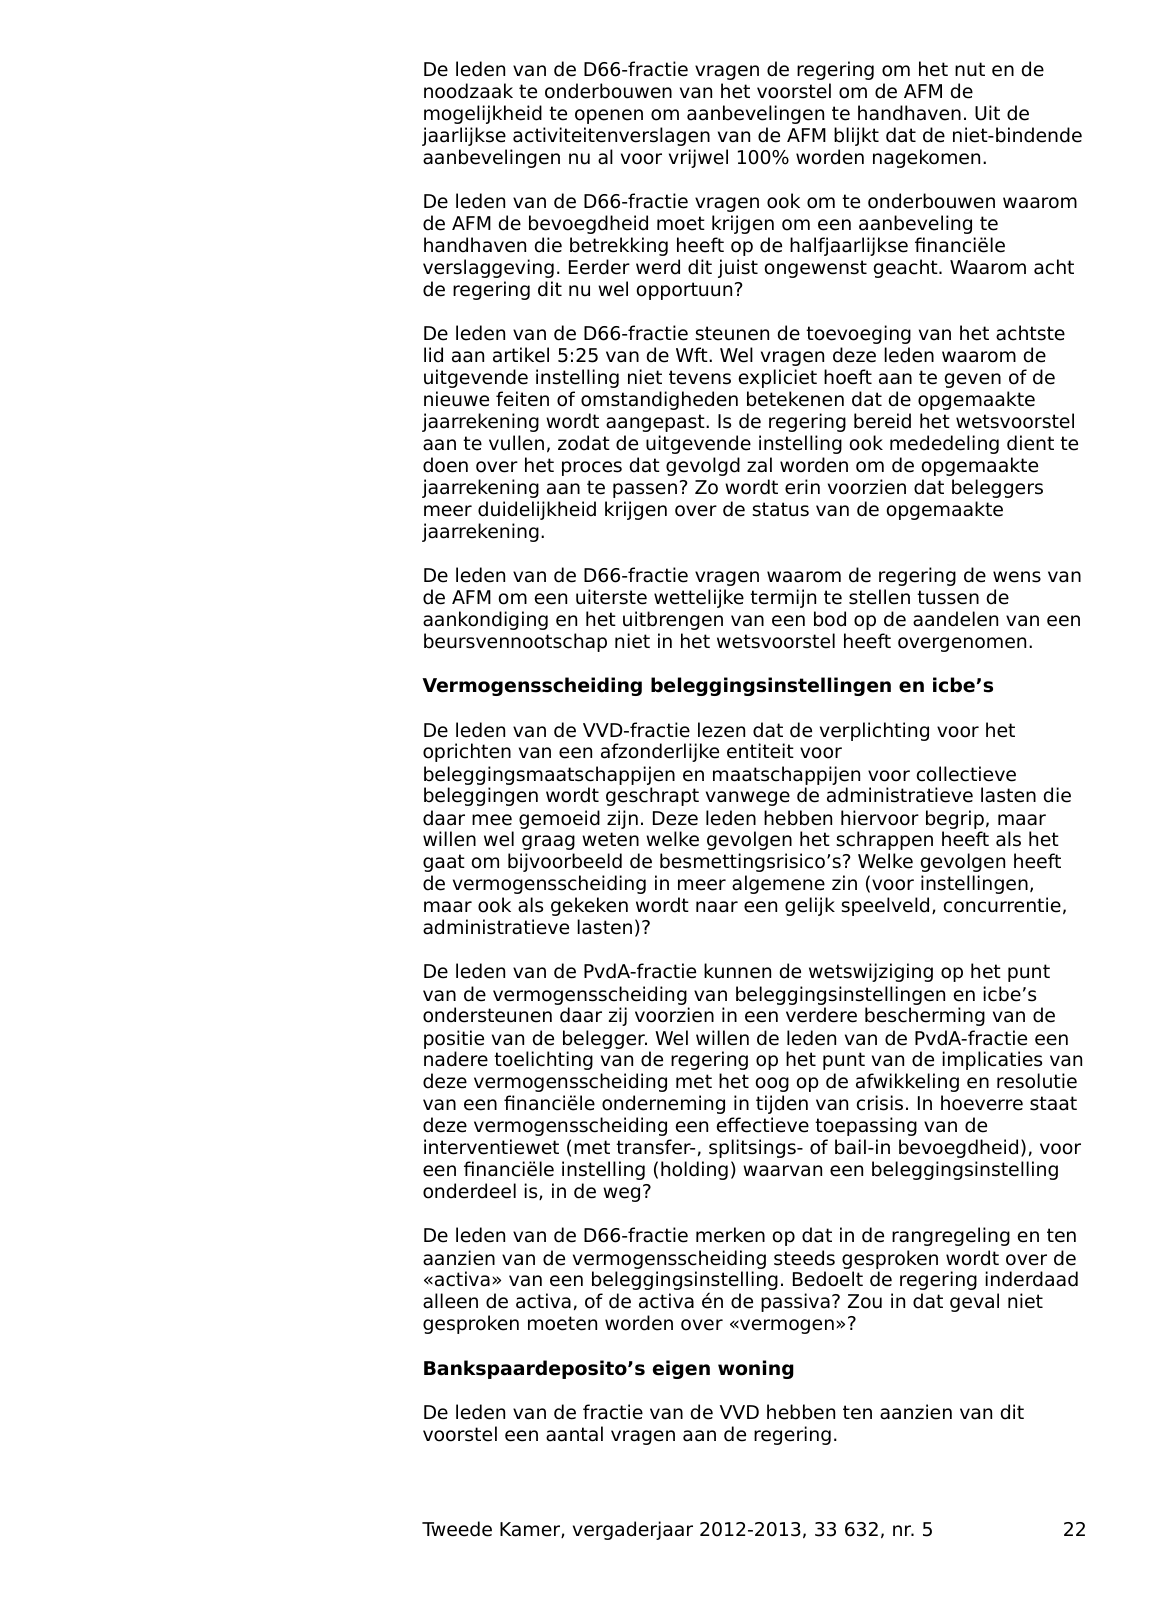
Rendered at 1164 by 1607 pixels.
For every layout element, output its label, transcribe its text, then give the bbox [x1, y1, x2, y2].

text De leden van de D66-fractie merken op dat in de rangregeling en ten aanzien van de vermogensscheiding steeds gesproken wordt over de «activa» van een beleggingsinstelling. Bedoelt de regering inderdaad alleen de activa, of de activa én de passiva? Zou in dat geval niet gesproken moeten worden over «vermogen»? [422, 1225, 1087, 1335]
text De leden van de D66-fractie vragen de regering om het nut en de noodzaak te onderbouwen van het voorstel om de AFM de mogelijkheid te openen om aanbevelingen te handhaven. Uit de jaarlijkse activiteitenverslagen van de AFM blijkt dat de niet-bindende aanbevelingen nu al voor vrijwel 100% worden nagekomen. [422, 59, 1087, 169]
subtitle Vermogensscheiding beleggingsinstellingen en icbe’s [422, 675, 1087, 697]
text De leden van de VVD-fractie lezen dat de verplichting voor het oprichten van een afzonderlijke entiteit voor beleggingsmaatschappijen en maatschappijen voor collectieve beleggingen wordt geschrapt vanwege de administratieve lasten die daar mee gemoeid zijn. Deze leden hebben hiervoor begrip, maar willen wel graag weten welke gevolgen het schrappen heeft als het gaat om bijvoorbeeld de besmettingsrisico’s? Welke gevolgen heeft de vermogensscheiding in meer algemene zin (voor instellingen, maar ook als gekeken wordt naar een gelijk speelveld, concurrentie, administratieve lasten)? [422, 719, 1087, 939]
text De leden van de D66-fractie vragen ook om te onderbouwen waarom de AFM de bevoegdheid moet krijgen om een aanbeveling te handhaven die betrekking heeft op de halfjaarlijkse financiële verslaggeving. Eerder werd dit juist ongewenst geacht. Waarom acht de regering dit nu wel opportuun? [422, 191, 1087, 301]
text De leden van de fractie van de VVD hebben ten aanzien van dit voorstel een aantal vragen aan de regering. [422, 1402, 1087, 1446]
subtitle Bankspaardeposito’s eigen woning [422, 1357, 1087, 1379]
text De leden van de D66-fractie vragen waarom de regering de wens van de AFM om een uiterste wettelijke termijn te stellen tussen de aankondiging en het uitbrengen van een bod op de aandelen van een beursvennootschap niet in het wetsvoorstel heeft overgenomen. [422, 565, 1087, 653]
text De leden van de PvdA-fractie kunnen de wetswijziging op het punt van de vermogensscheiding van beleggingsinstellingen en icbe’s ondersteunen daar zij voorzien in een verdere bescherming van de positie van de belegger. Wel willen de leden van de PvdA-fractie een nadere toelichting van de regering op het punt van de implicaties van deze vermogensscheiding met het oog op de afwikkeling en resolutie van een financiële onderneming in tijden van crisis. In hoeverre staat deze vermogensscheiding een effectieve toepassing van de interventiewet (met transfer-, splitsings- of bail-in bevoegdheid), voor een financiële instelling (holding) waarvan een beleggingsinstelling onderdeel is, in de weg? [422, 961, 1087, 1203]
text De leden van de D66-fractie steunen de toevoeging van het achtste lid aan artikel 5:25 van de Wft. Wel vragen deze leden waarom de uitgevende instelling niet tevens expliciet hoeft aan te geven of de nieuwe feiten of omstandigheden betekenen dat de opgemaakte jaarrekening wordt aangepast. Is de regering bereid het wetsvoorstel aan te vullen, zodat de uitgevende instelling ook mededeling dient te doen over het proces dat gevolgd zal worden om de opgemaakte jaarrekening aan te passen? Zo wordt erin voorzien dat beleggers meer duidelijkheid krijgen over de status van de opgemaakte jaarrekening. [422, 323, 1087, 543]
